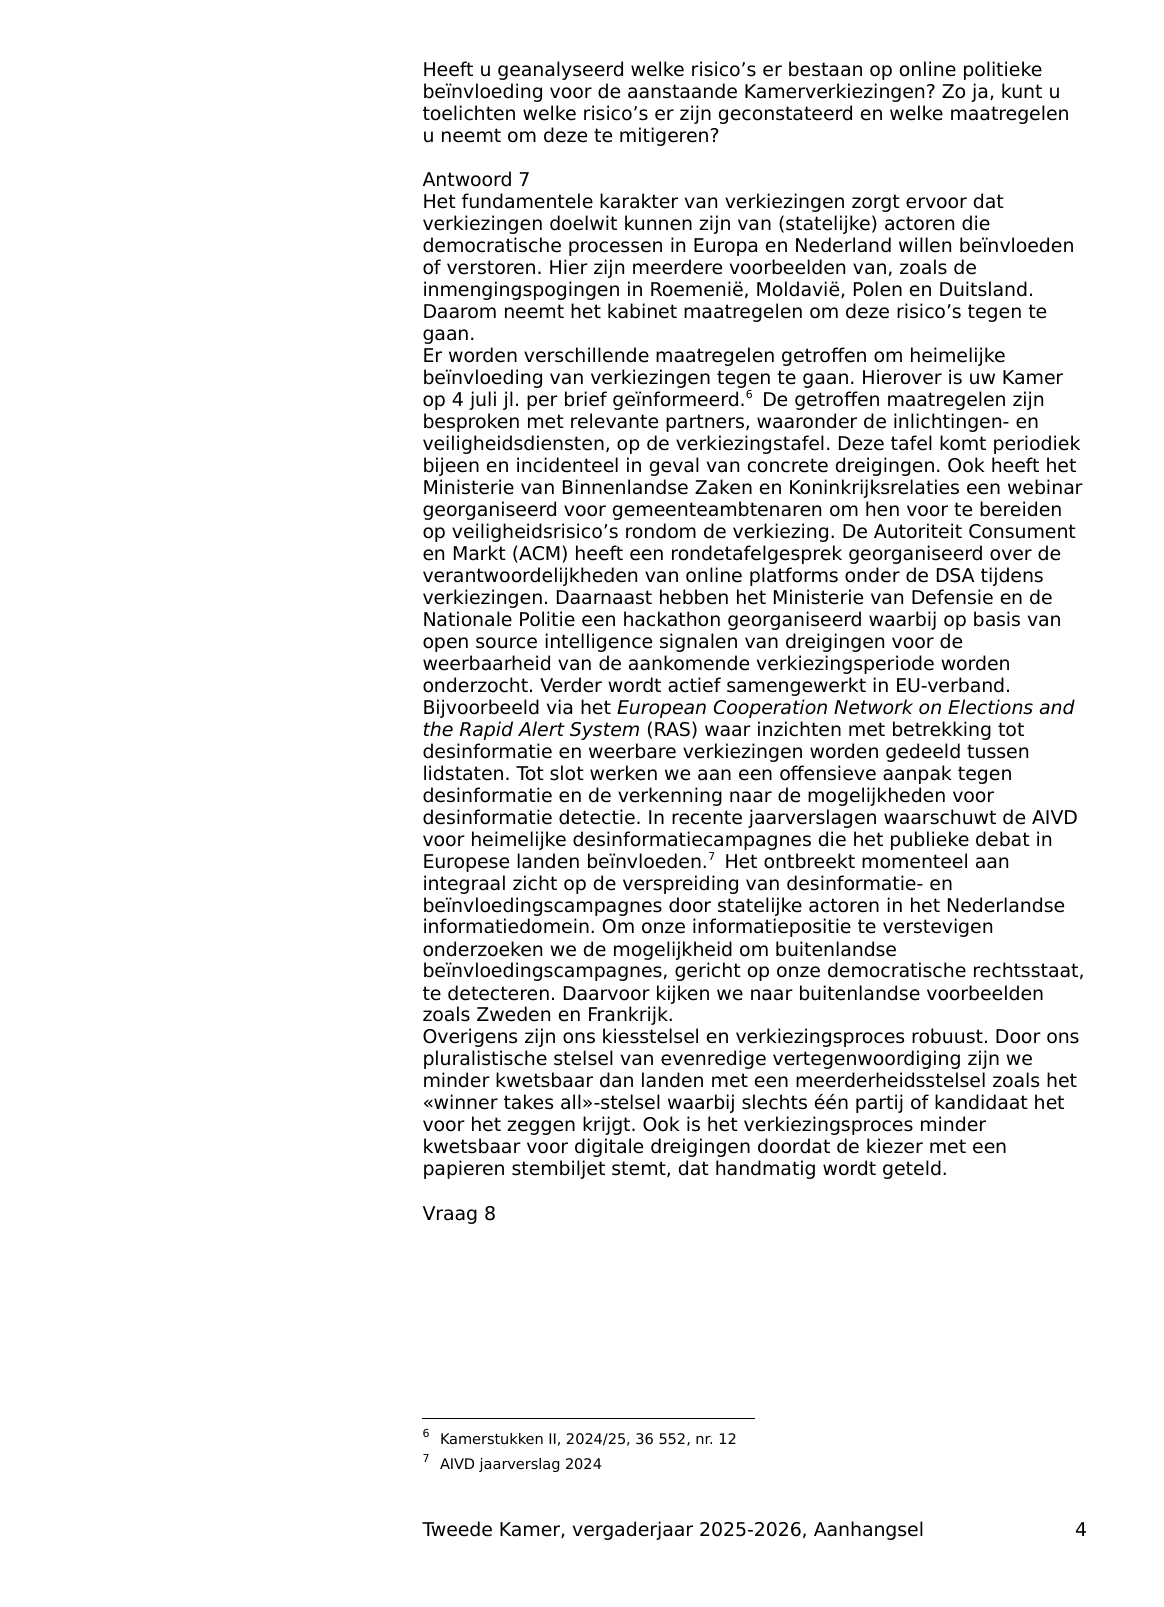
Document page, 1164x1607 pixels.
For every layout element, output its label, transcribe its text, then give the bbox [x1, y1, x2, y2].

text Overigens zijn ons kiesstelsel en verkiezingsproces robuust. Door ons pluralistische stelsel van evenredige vertegenwoordiging zijn we minder kwetsbaar dan landen met een meerderheidsstelsel zoals het «winner takes all»-stelsel waarbij slechts één partij of kandidaat het voor het zeggen krijgt. Ook is het verkiezingsproces minder kwetsbaar voor digitale dreigingen doordat de kiezer met een papieren stembiljet stemt, dat handmatig wordt geteld. [422, 1026, 1087, 1180]
text Vraag 8 [422, 1202, 1087, 1224]
text Antwoord 7 [422, 169, 1087, 191]
text Heeft u geanalyseerd welke risico’s er bestaan op online politieke beïnvloeding voor de aanstaande Kamerverkiezingen? Zo ja, kunt u toelichten welke risico’s er zijn geconstateerd en welke maatregelen u neemt om deze te mitigeren? [422, 59, 1087, 147]
text Er worden verschillende maatregelen getroffen om heimelijke beïnvloeding van verkiezingen tegen te gaan. Hierover is uw Kamer op 4 juli jl. per brief geïnformeerd. De getroffen maatregelen zijn besproken met relevante partners, waaronder de inlichtingen- en veiligheidsdiensten, op de verkiezingstafel. Deze tafel komt periodiek bijeen en incidenteel in geval van concrete dreigingen. Ook heeft het Ministerie van Binnenlandse Zaken en Koninkrijksrelaties een webinar georganiseerd voor gemeenteambtenaren om hen voor te bereiden op veiligheidsrisico’s rondom de verkiezing. De Autoriteit Consument en Markt (ACM) heeft een rondetafelgesprek georganiseerd over de verantwoordelijkheden van online platforms onder de DSA tijdens verkiezingen. Daarnaast hebben het Ministerie van Defensie en de Nationale Politie een hackathon georganiseerd waarbij op basis van open source intelligence signalen van dreigingen voor de weerbaarheid van de aankomende verkiezingsperiode worden onderzocht. Verder wordt actief samengewerkt in EU-verband. Bijvoorbeeld via het European Cooperation Network on Elections and the Rapid Alert System (RAS) waar inzichten met betrekking tot desinformatie en weerbare verkiezingen worden gedeeld tussen lidstaten. Tot slot werken we aan een offensieve aanpak tegen desinformatie en de verkenning naar de mogelijkheden voor desinformatie detectie. In recente jaarverslagen waarschuwt de AIVD voor heimelijke desinformatiecampagnes die het publieke debat in Europese landen beïnvloeden. Het ontbreekt momenteel aan integraal zicht op de verspreiding van desinformatie- en beïnvloedingscampagnes door statelijke actoren in het Nederlandse informatiedomein. Om onze informatiepositie te verstevigen onderzoeken we de mogelijkheid om buitenlandse beïnvloedingscampagnes, gericht op onze democratische rechtsstaat, te detecteren. Daarvoor kijken we naar buitenlandse voorbeelden zoals Zweden en Frankrijk. [422, 345, 1087, 1026]
text AIVD jaarverslag 2024 [422, 1452, 1087, 1474]
text Het fundamentele karakter van verkiezingen zorgt ervoor dat verkiezingen doelwit kunnen zijn van (statelijke) actoren die democratische processen in Europa en Nederland willen beïnvloeden of verstoren. Hier zijn meerdere voorbeelden van, zoals de inmengingspogingen in Roemenië, Moldavië, Polen en Duitsland. Daarom neemt het kabinet maatregelen om deze risico’s tegen te gaan. [422, 191, 1087, 345]
text Kamerstukken II, 2024/25, 36 552, nr. 12 [422, 1427, 1087, 1449]
